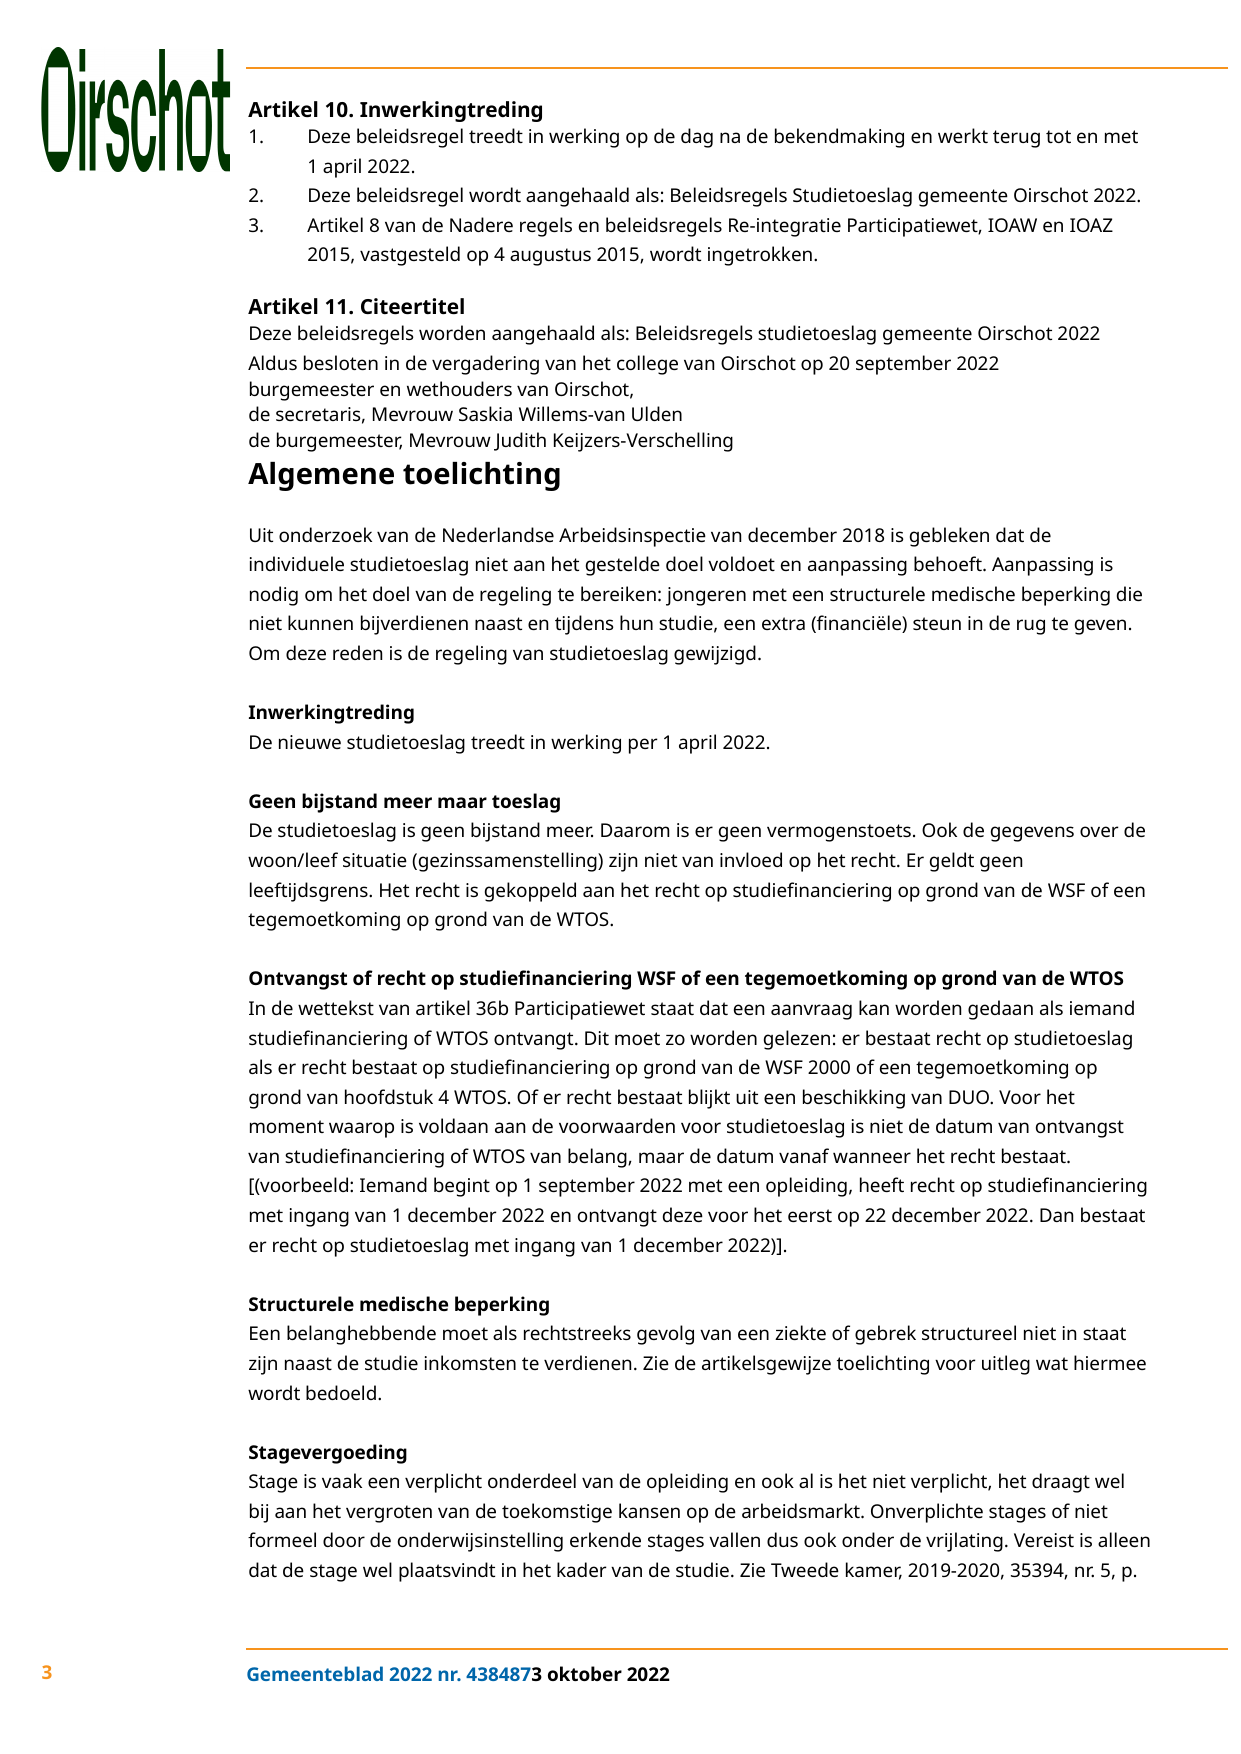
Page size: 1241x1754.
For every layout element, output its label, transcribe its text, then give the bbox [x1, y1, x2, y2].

text Stagevergoeding [248, 1439, 1152, 1464]
text Structurele medische beperking [248, 1291, 1152, 1317]
list Deze beleidsregel treedt in werking op de dag na de bekendmaking en werkt terug tot en met 1 april 2022. [248, 123, 1152, 178]
text Een belanghebbende moet als rechtstreeks gevolg van een ziekte of gebrek structureel niet in staat zijn naast de studie inkomsten te verdienen. Zie de artikelsgewijze toelichting voor uitleg wat hiermee wordt bedoeld. [248, 1321, 1152, 1405]
text Geen bijstand meer maar toeslag [248, 788, 1152, 814]
text Algemene toelichting [248, 453, 1152, 493]
text Aldus besloten in de vergadering van het college van Oirschot op 20 september 2022 [248, 350, 1152, 376]
text Artikel 10. Inwerkingtreding [248, 95, 1152, 123]
text burgemeester en wethouders van Oirschot, [248, 376, 1152, 401]
list Deze beleidsregel wordt aangehaald als: Beleidsregels Studietoeslag gemeente Oirschot 2022. [248, 182, 1152, 208]
picture [41, 47, 231, 172]
text De nieuwe studietoeslag treedt in werking per 1 april 2022. [248, 729, 1152, 754]
list Artikel 8 van de Nadere regels en beleidsregels Re-integratie Participatiewet, IOAW en IOAZ 2015, vastgesteld op 4 augustus 2015, wordt ingetrokken. [248, 212, 1152, 267]
text [(voorbeeld: Iemand begint op 1 september 2022 met een opleiding, heeft recht op studiefinanciering met ingang van 1 december 2022 en ontvangt deze voor het eerst op 22 december 2022. Dan bestaat er recht op studietoeslag met ingang van 1 december 2022)]. [248, 1173, 1152, 1257]
text Ontvangst of recht op studiefinanciering WSF of een tegemoetkoming op grond van de WTOS [248, 966, 1152, 991]
text Stage is vaak een verplicht onderdeel van de opleiding en ook al is het niet verplicht, het draagt wel bij aan het vergroten van de toekomstige kansen op de arbeidsmarkt. Onverplichte stages of niet formeel door de onderwijsinstelling erkende stages vallen dus ook onder de vrijlating. Vereist is alleen dat de stage wel plaatsvindt in het kader van de studie. Zie Tweede kamer, 2019-2020, 35394, nr. 5, p. [248, 1468, 1152, 1583]
text Uit onderzoek van de Nederlandse Arbeidsinspectie van december 2018 is gebleken dat de individuele studietoeslag niet aan het gestelde doel voldoet en aanpassing behoeft. Aanpassing is nodig om het doel van de regeling te bereiken: jongeren met een structurele medische beperking die niet kunnen bijverdienen naast en tijdens hun studie, een extra (financiële) steun in de rug te geven. Om deze reden is de regeling van studietoeslag gewijzigd. [248, 522, 1152, 666]
text Inwerkingtreding [248, 699, 1152, 725]
text Artikel 11. Citeertitel [248, 292, 1152, 320]
text de secretaris, Mevrouw Saskia Willems-van Ulden [248, 401, 1152, 427]
text de burgemeester, Mevrouw Judith Keijzers-Verschelling [248, 427, 1152, 453]
text In de wettekst van artikel 36b Participatiewet staat dat een aanvraag kan worden gedaan als iemand studiefinanciering of WTOS ontvangt. Dit moet zo worden gelezen: er bestaat recht op studietoeslag als er recht bestaat op studiefinanciering op grond van de WSF 2000 of een tegemoetkoming op grond van hoofdstuk 4 WTOS. Of er recht bestaat blijkt uit een beschikking van DUO. Voor het moment waarop is voldaan aan de voorwaarden voor studietoeslag is niet de datum van ontvangst van studiefinanciering of WTOS van belang, maar de datum vanaf wanneer het recht bestaat. [248, 995, 1152, 1169]
text De studietoeslag is geen bijstand meer. Daarom is er geen vermogenstoets. Ook de gegevens over de woon/leef situatie (gezinssamenstelling) zijn niet van invloed op het recht. Er geldt geen leeftijdsgrens. Het recht is gekoppeld aan het recht op studiefinanciering op grond van de WSF of een tegemoetkoming op grond van de WTOS. [248, 818, 1152, 932]
text Deze beleidsregels worden aangehaald als: Beleidsregels studietoeslag gemeente Oirschot 2022 [248, 320, 1152, 346]
